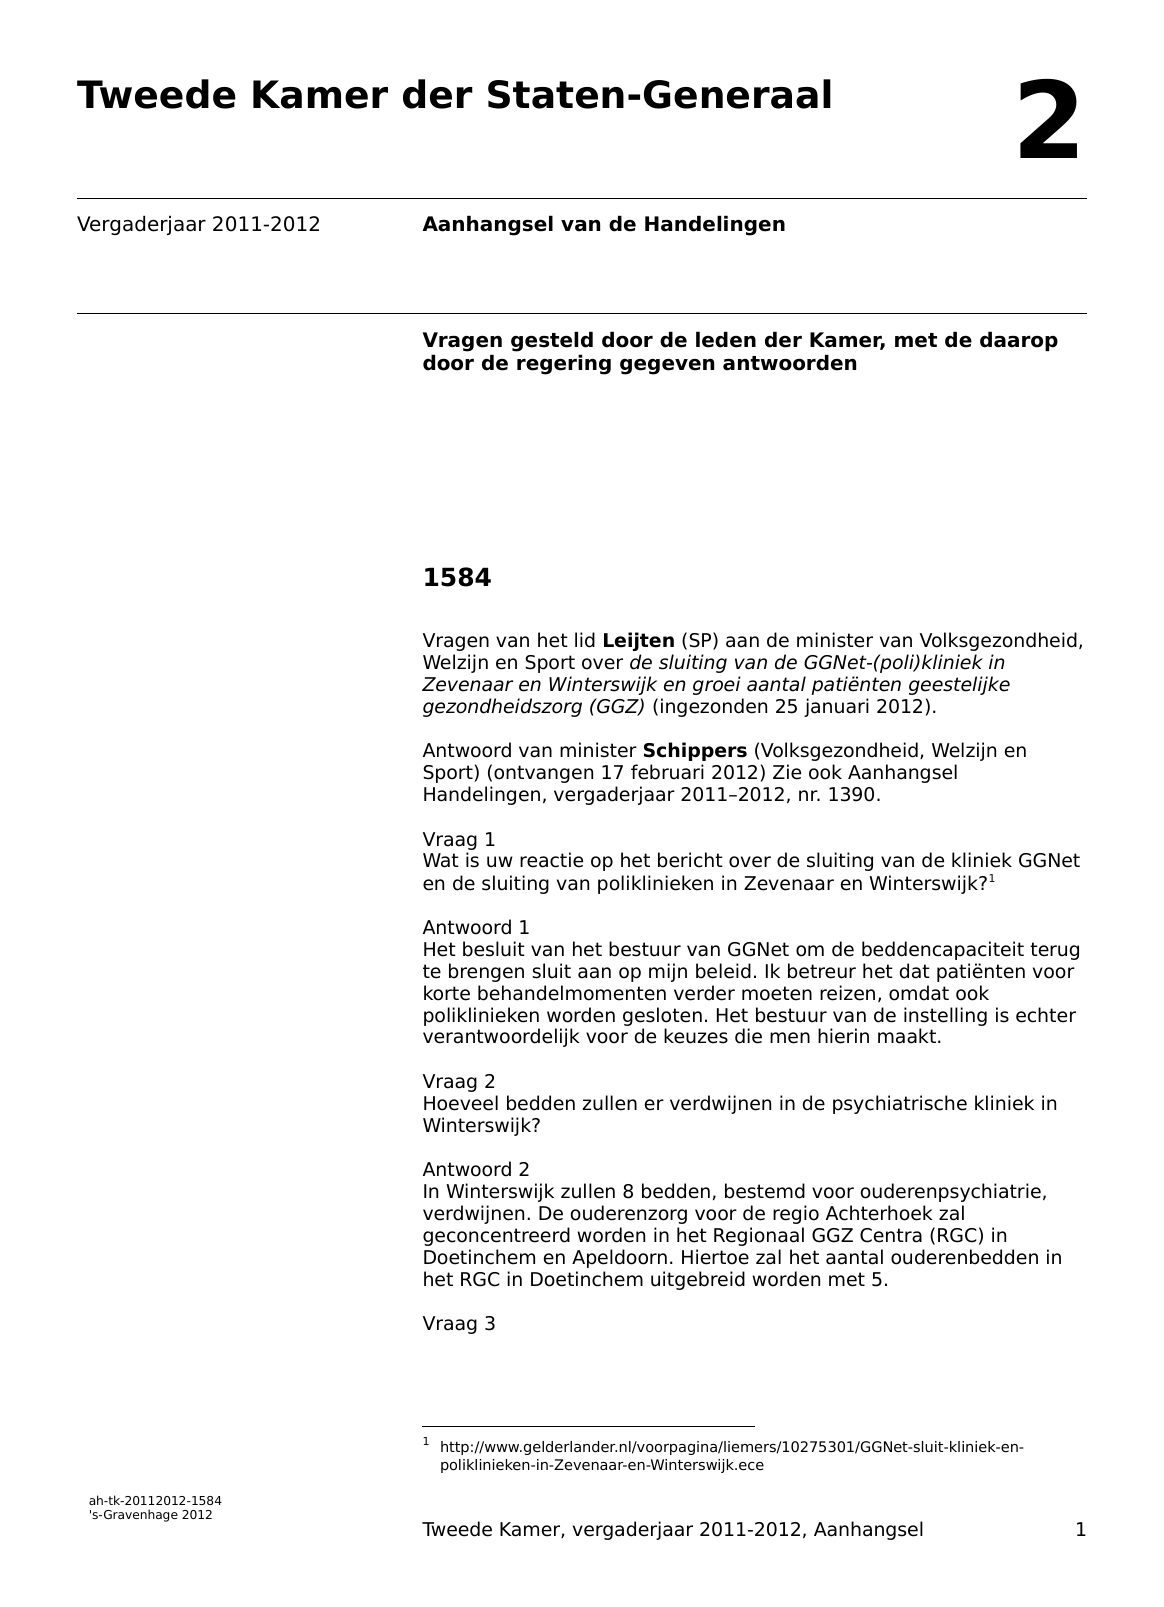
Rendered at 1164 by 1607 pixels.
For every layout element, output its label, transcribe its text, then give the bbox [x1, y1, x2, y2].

table_cell Vragen gesteld door de leden der Kamer, met de daarop door de regering gegeven antwoorden [422, 314, 1087, 375]
table_cell [77, 314, 422, 375]
text Wat is uw reactie op het bericht over de sluiting van de kliniek GGNet en de sluiting van poliklinieken in Zevenaar en Winterswijk? [422, 850, 1087, 894]
text Vraag 3 [422, 1313, 1087, 1335]
text Vraag 2 [422, 1071, 1087, 1093]
table_cell Aanhangsel van de Handelingen [422, 199, 1087, 313]
table_header 2 [886, 59, 1087, 198]
text Het besluit van het bestuur van GGNet om de beddencapaciteit terug te brengen sluit aan op mijn beleid. Ik betreur het dat patiënten voor korte behandelmomenten verder moeten reizen, omdat ook poliklinieken worden gesloten. Het bestuur van de instelling is echter verantwoordelijk voor de keuzes die men hierin maakt. [422, 938, 1087, 1048]
text Vraag 1 [422, 828, 1087, 850]
text In Winterswijk zullen 8 bedden, bestemd voor ouderenpsychiatrie, verdwijnen. De ouderenzorg voor de regio Achterhoek zal geconcentreerd worden in het Regionaal GGZ Centra (RGC) in Doetinchem en Apeldoorn. Hiertoe zal het aantal ouderenbedden in het RGC in Doetinchem uitgebreid worden met 5. [422, 1181, 1087, 1291]
text ah-tk-20112012-1584 [88, 1494, 323, 1508]
text Antwoord 1 [422, 917, 1087, 938]
text Hoeveel bedden zullen er verdwijnen in de psychiatrische kliniek in Winterswijk? [422, 1093, 1087, 1137]
text Antwoord 2 [422, 1159, 1087, 1181]
text 1584 [422, 563, 1087, 592]
text 's-Gravenhage 2012 [88, 1508, 323, 1522]
text Vragen van het lid Leijten (SP) aan de minister van Volksgezondheid, Welzijn en Sport over de sluiting van de GGNet-(poli)kliniek in Zevenaar en Winterswijk en groei aantal patiënten geestelijke gezondheidszorg (GGZ) (ingezonden 25 januari 2012). [422, 630, 1087, 718]
table_cell Vergaderjaar 2011-2012 [77, 199, 422, 313]
text http://www.gelderlander.nl/voorpagina/liemers/10275301/GGNet-sluit-kliniek-en-poliklinieken-in-Zevenaar-en-Winterswijk.ece [422, 1435, 1087, 1474]
table_header Tweede Kamer der Staten-Generaal [77, 59, 886, 198]
text Antwoord van minister Schippers (Volksgezondheid, Welzijn en Sport) (ontvangen 17 februari 2012) Zie ook Aanhangsel Handelingen, vergaderjaar 2011–2012, nr. 1390. [422, 740, 1087, 806]
